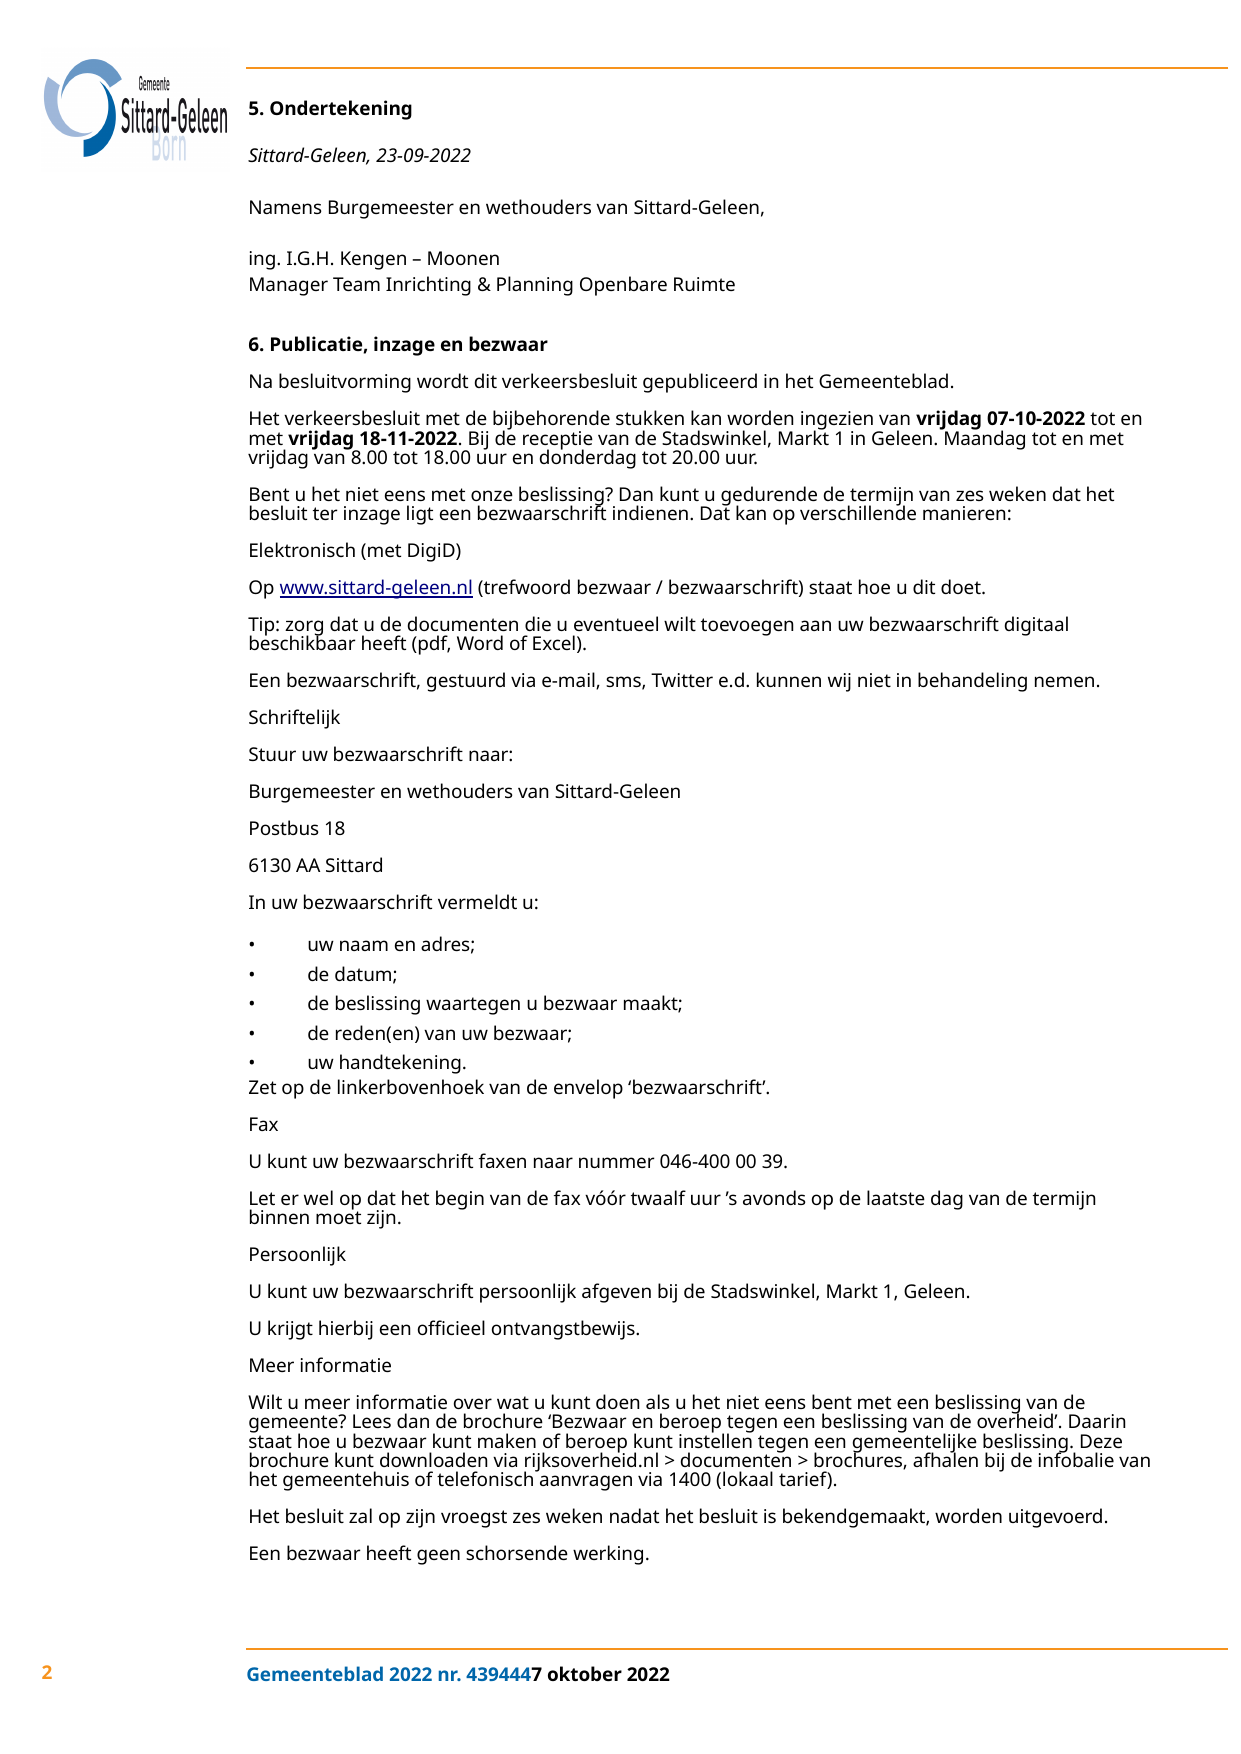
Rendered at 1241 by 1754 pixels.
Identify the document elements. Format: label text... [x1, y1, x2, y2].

list de datum; [248, 961, 1152, 986]
text Let er wel op dat het begin van de fax vóór twaalf uur ’s avonds op de laatste dag van de termijn binnen moet zijn. [248, 1190, 1152, 1228]
text 6. Publicatie, inzage en bezwaar [248, 336, 1152, 356]
text Een bezwaarschrift, gestuurd via e-mail, sms, Twitter e.d. kunnen wij niet in behandeling nemen. [248, 672, 1152, 692]
text Het verkeersbesluit met de bijbehorende stukken kan worden ingezien van vrijdag 07-10-2022 tot en met vrijdag 18-11-2022. Bij de receptie van de Stadswinkel, Markt 1 in Geleen. Maandag tot en met vrijdag van 8.00 tot 18.00 uur en donderdag tot 20.00 uur. [248, 410, 1152, 468]
list de beslissing waartegen u bezwaar maakt; [248, 990, 1152, 1016]
list de reden(en) van uw bezwaar; [248, 1020, 1152, 1046]
list uw handtekening. [248, 1049, 1152, 1075]
list uw naam en adres; [248, 931, 1152, 957]
text Bent u het niet eens met onze beslissing? Dan kunt u gedurende de termijn van zes weken dat het besluit ter inzage ligt een bezwaarschrift indienen. Dat kan op verschillende manieren: [248, 486, 1152, 524]
text Op www.sittard-geleen.nl (trefwoord bezwaar / bezwaarschrift) staat hoe u dit doet. [248, 579, 1152, 598]
text U krijgt hierbij een officieel ontvangstbewijs. [248, 1320, 1152, 1339]
text Burgemeester en wethouders van Sittard-Geleen [248, 783, 1152, 802]
text In uw bezwaarschrift vermeldt u: [248, 894, 1152, 913]
text Elektronisch (met DigiD) [248, 542, 1152, 561]
text Het besluit zal op zijn vroegst zes weken nadat het besluit is bekendgemaakt, worden uitgevoerd. [248, 1508, 1152, 1527]
text Een bezwaar heeft geen schorsende werking. [248, 1545, 1152, 1564]
text Wilt u meer informatie over wat u kunt doen als u het niet eens bent met een beslissing van de gemeente? Lees dan de brochure ‘Bezwaar en beroep tegen een beslissing van de overheid’. Daarin staat hoe u bezwaar kunt maken of beroep kunt instellen tegen een gemeentelijke beslissing. Deze brochure kunt downloaden via rijksoverheid.nl > documenten > brochures, afhalen bij de infobalie van het gemeentehuis of telefonisch aanvragen via 1400 (lokaal tarief). [248, 1394, 1152, 1491]
text Schriftelijk [248, 709, 1152, 728]
text Postbus 18 [248, 820, 1152, 839]
text Manager Team Inrichting & Planning Openbare Ruimte [248, 271, 1152, 297]
text Meer informatie [248, 1357, 1152, 1376]
text Sittard-Geleen, 23-09-2022 [248, 143, 1152, 168]
text Persoonlijk [248, 1246, 1152, 1266]
text Stuur uw bezwaarschrift naar: [248, 746, 1152, 766]
text Na besluitvorming wordt dit verkeersbesluit gepubliceerd in het Gemeenteblad. [248, 373, 1152, 393]
text Namens Burgemeester en wethouders van Sittard-Geleen, [248, 194, 1152, 220]
text U kunt uw bezwaarschrift persoonlijk afgeven bij de Stadswinkel, Markt 1, Geleen. [248, 1283, 1152, 1302]
text U kunt uw bezwaarschrift faxen naar nummer 046-400 00 39. [248, 1153, 1152, 1172]
text Zet op de linkerbovenhoek van de envelop ‘bezwaarschrift’. [248, 1079, 1152, 1098]
text ing. I.G.H. Kengen – Moonen [248, 246, 1152, 271]
text 6130 AA Sittard [248, 857, 1152, 876]
picture [41, 47, 231, 172]
text Tip: zorg dat u de documenten die u eventueel wilt toevoegen aan uw bezwaarschrift digitaal beschikbaar heeft (pdf, Word of Excel). [248, 616, 1152, 654]
text 5. Ondertekening [248, 95, 1152, 121]
text Fax [248, 1116, 1152, 1135]
